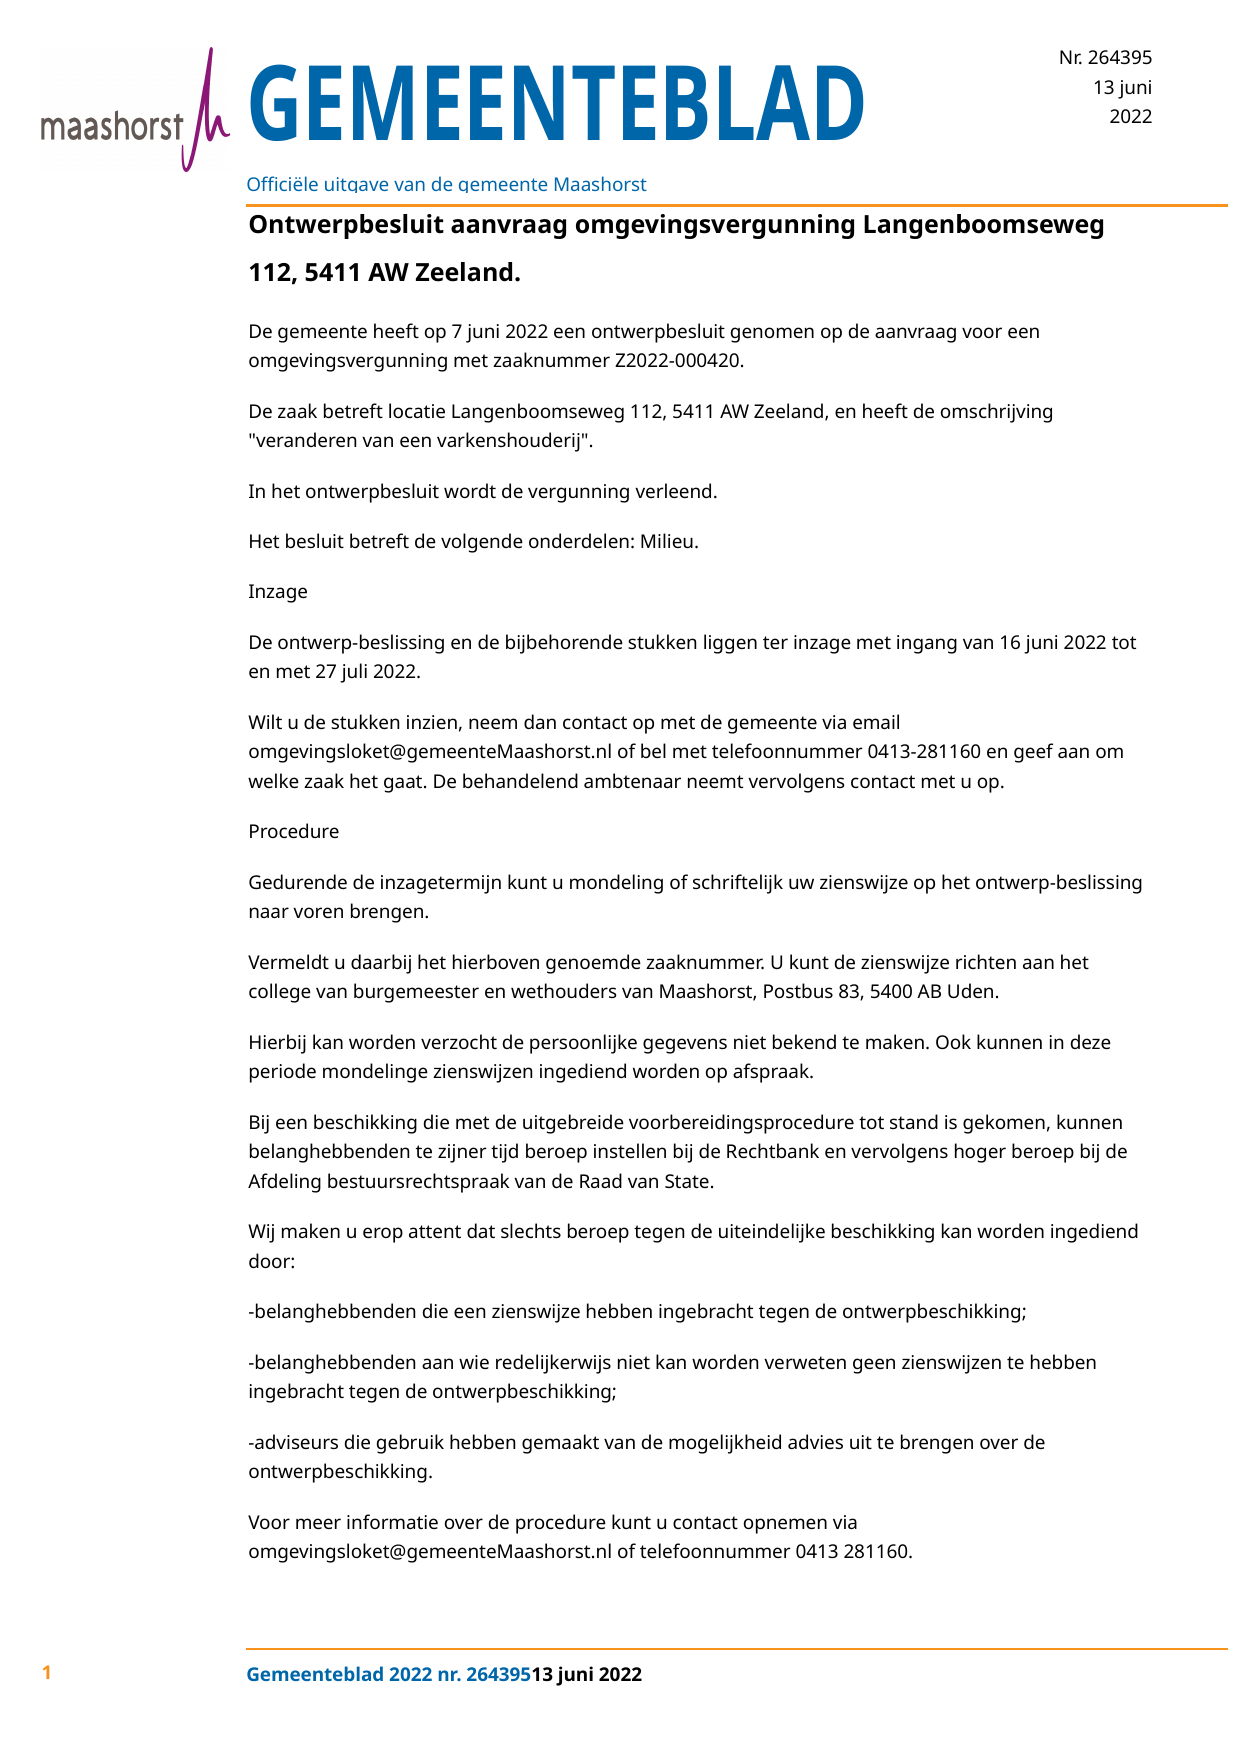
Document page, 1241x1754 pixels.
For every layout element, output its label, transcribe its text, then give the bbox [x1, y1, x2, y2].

text -belanghebbenden aan wie redelijkerwijs niet kan worden verweten geen zienswijzen te hebben ingebracht tegen de ontwerpbeschikking; [248, 1349, 1152, 1404]
text Vermeldt u daarbij het hierboven genoemde zaaknummer. U kunt de zienswijze richten aan het college van burgemeester en wethouders van Maashorst, Postbus 83, 5400 AB Uden. [248, 949, 1152, 1004]
text Wij maken u erop attent dat slechts beroep tegen de uiteindelijke beschikking kan worden ingediend door: [248, 1219, 1152, 1274]
picture [41, 47, 231, 172]
text Wilt u de stukken inzien, neem dan contact op met de gemeente via email omgevingsloket@gemeenteMaashorst.nl of bel met telefoonnummer 0413-281160 en geef aan om welke zaak het gaat. De behandelend ambtenaar neemt vervolgens contact met u op. [248, 709, 1152, 794]
text Inzage [248, 579, 1152, 604]
text De ontwerp-beslissing en de bijbehorende stukken liggen ter inzage met ingang van 16 juni 2022 tot en met 27 juli 2022. [248, 629, 1152, 684]
text -adviseurs die gebruik hebben gemaakt van de mogelijkheid advies uit te brengen over de ontwerpbeschikking. [248, 1429, 1152, 1484]
text Bij een beschikking die met de uitgebreide voorbereidingsprocedure tot stand is gekomen, kunnen belanghebbenden te zijner tijd beroep instellen bij de Rechtbank en vervolgens hoger beroep bij de Afdeling bestuursrechtspraak van de Raad van State. [248, 1109, 1152, 1194]
text De zaak betreft locatie Langenboomseweg 112, 5411 AW Zeeland, en heeft de omschrijving "veranderen van een varkenshouderij". [248, 398, 1152, 453]
text Procedure [248, 819, 1152, 844]
text Voor meer informatie over de procedure kunt u contact opnemen via omgevingsloket@gemeenteMaashorst.nl of telefoonnummer 0413 281160. [248, 1509, 1152, 1564]
text In het ontwerpbesluit wordt de vergunning verleend. [248, 478, 1152, 504]
text Het besluit betreft de volgende onderdelen: Milieu. [248, 528, 1152, 554]
text -belanghebbenden die een zienswijze hebben ingebracht tegen de ontwerpbeschikking; [248, 1299, 1152, 1324]
text Gedurende de inzagetermijn kunt u mondeling of schriftelijk uw zienswijze op het ontwerp-beslissing naar voren brengen. [248, 869, 1152, 924]
text Hierbij kan worden verzocht de persoonlijke gegevens niet bekend te maken. Ook kunnen in deze periode mondelinge zienswijzen ingediend worden op afspraak. [248, 1029, 1152, 1084]
text De gemeente heeft op 7 juni 2022 een ontwerpbesluit genomen op de aanvraag voor een omgevingsvergunning met zaaknummer Z2022-000420. [248, 318, 1152, 373]
text Ontwerpbesluit aanvraag omgevingsvergunning Langenboomseweg 112, 5411 AW Zeeland. [248, 207, 1152, 288]
